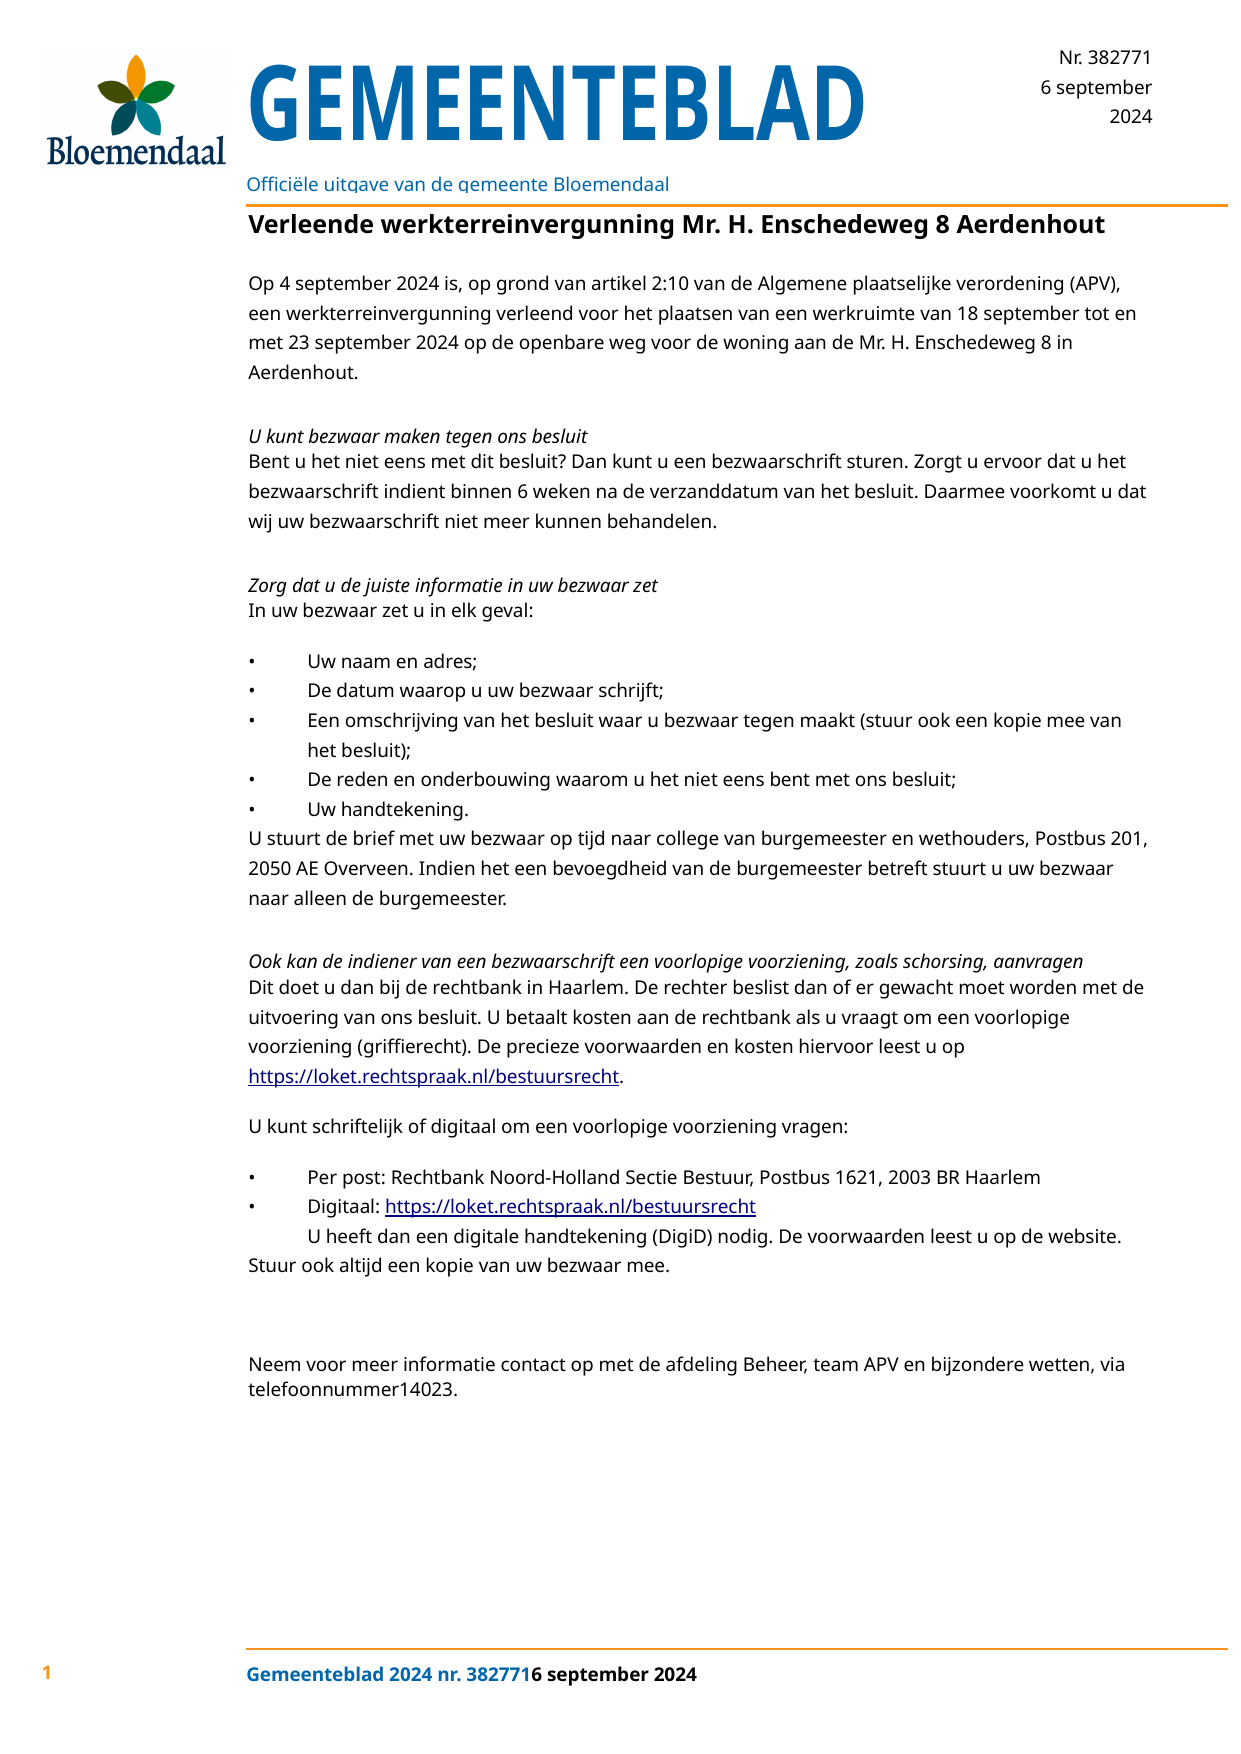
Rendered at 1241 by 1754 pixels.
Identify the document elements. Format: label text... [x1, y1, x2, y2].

list Digitaal: https://loket.rechtspraak.nl/bestuursrecht [248, 1193, 1152, 1219]
list Per post: Rechtbank Noord-Holland Sectie Bestuur, Postbus 1621, 2003 BR Haarlem [248, 1164, 1152, 1190]
list Een omschrijving van het besluit waar u bezwaar tegen maakt (stuur ook een kopie mee van het besluit); [248, 707, 1152, 762]
text U stuurt de brief met uw bezwaar op tijd naar college van burgemeester en wethouders, Postbus 201, 2050 AE Overveen. Indien het een bevoegdheid van de burgemeester betreft stuurt u uw bezwaar naar alleen de burgemeester. [248, 826, 1152, 910]
list U heeft dan een digitale handtekening (DigiD) nodig. De voorwaarden leest u op de website. [248, 1223, 1152, 1249]
text Verleende werkterreinvergunning Mr. H. Enschedeweg 8 Aerdenhout [248, 207, 1152, 241]
list De datum waarop u uw bezwaar schrijft; [248, 678, 1152, 703]
text Neem voor meer informatie contact op met de afdeling Beheer, team APV en bijzondere wetten, via telefoonnummer14023. [248, 1351, 1152, 1402]
list Uw naam en adres; [248, 648, 1152, 674]
list Uw handtekening. [248, 796, 1152, 822]
text U kunt schriftelijk of digitaal om een voorlopige voorziening vragen: [248, 1113, 1152, 1139]
text Ook kan de indiener van een bezwaarschrift een voorlopige voorziening, zoals schorsing, aanvragen [248, 949, 1152, 974]
text Stuur ook altijd een kopie van uw bezwaar mee. [248, 1253, 1152, 1278]
text Zorg dat u de juiste informatie in uw bezwaar zet [248, 572, 1152, 598]
text In uw bezwaar zet u in elk geval: [248, 598, 1152, 623]
picture [41, 47, 231, 172]
text Dit doet u dan bij de rechtbank in Haarlem. De rechter beslist dan of er gewacht moet worden met de uitvoering van ons besluit. U betaalt kosten aan de rechtbank als u vraagt om een voorlopige voorziening (griffierecht). De precieze voorwaarden en kosten hiervoor leest u op https://loket.rechtspraak.nl/bestuursrecht. [248, 974, 1152, 1089]
text Op 4 september 2024 is, op grond van artikel 2:10 van de Algemene plaatselijke verordening (APV), een werkterreinvergunning verleend voor het plaatsen van een werkruimte van 18 september tot en met 23 september 2024 op de openbare weg voor de woning aan de Mr. H. Enschedeweg 8 in Aerdenhout. [248, 270, 1152, 385]
list De reden en onderbouwing waarom u het niet eens bent met ons besluit; [248, 766, 1152, 792]
text U kunt bezwaar maken tegen ons besluit [248, 423, 1152, 449]
text Bent u het niet eens met dit besluit? Dan kunt u een bezwaarschrift sturen. Zorgt u ervoor dat u het bezwaarschrift indient binnen 6 weken na de verzanddatum van het besluit. Daarmee voorkomt u dat wij uw bezwaarschrift niet meer kunnen behandelen. [248, 449, 1152, 534]
